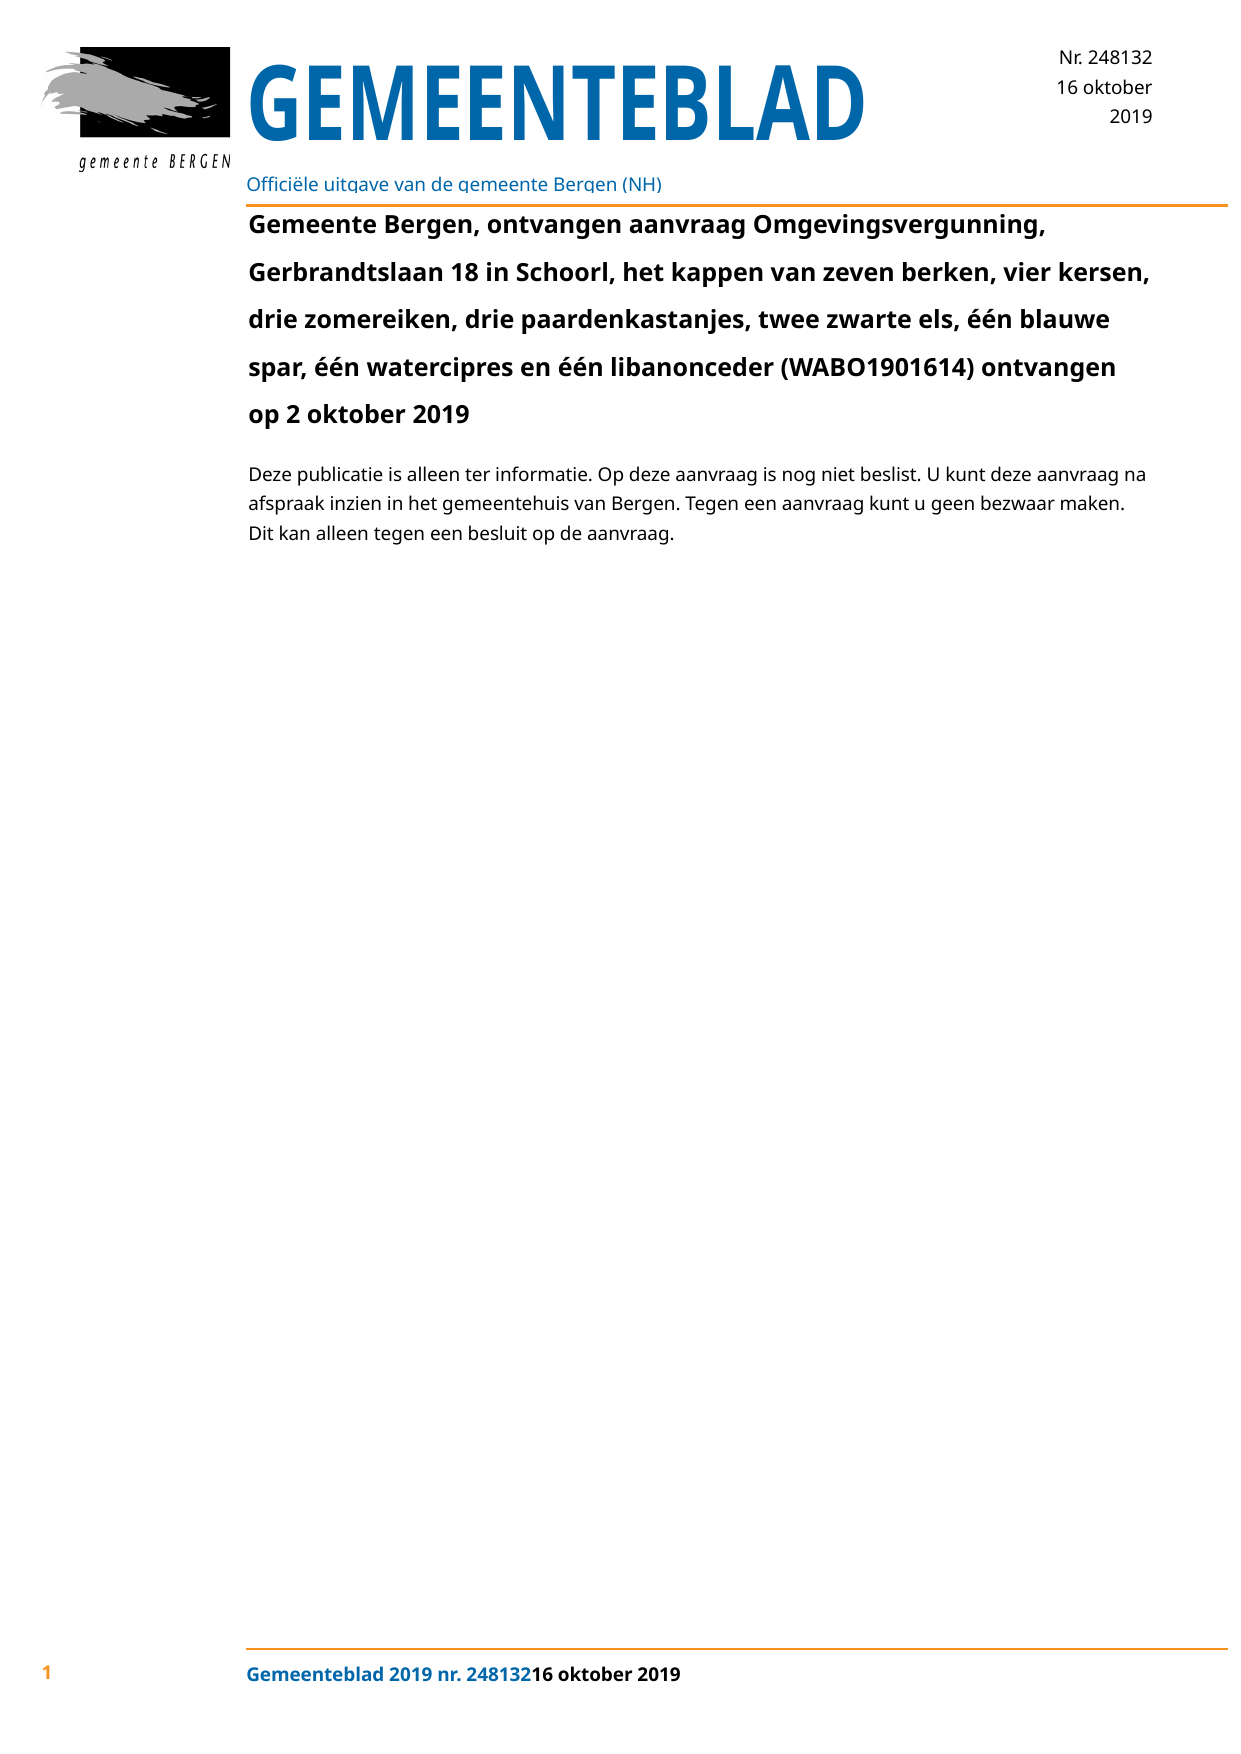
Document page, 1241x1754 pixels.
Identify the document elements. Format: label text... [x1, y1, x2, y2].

picture [41, 47, 231, 172]
text Gemeente Bergen, ontvangen aanvraag Omgevingsvergunning, Gerbrandtslaan 18 in Schoorl, het kappen van zeven berken, vier kersen, drie zomereiken, drie paardenkastanjes, twee zwarte els, één blauwe spar, één watercipres en één libanonceder (WABO1901614) ontvangen op 2 oktober 2019 [248, 207, 1152, 431]
text Deze publicatie is alleen ter informatie. Op deze aanvraag is nog niet beslist. U kunt deze aanvraag na afspraak inzien in het gemeentehuis van Bergen. Tegen een aanvraag kunt u geen bezwaar maken. Dit kan alleen tegen een besluit op de aanvraag. [248, 461, 1152, 546]
